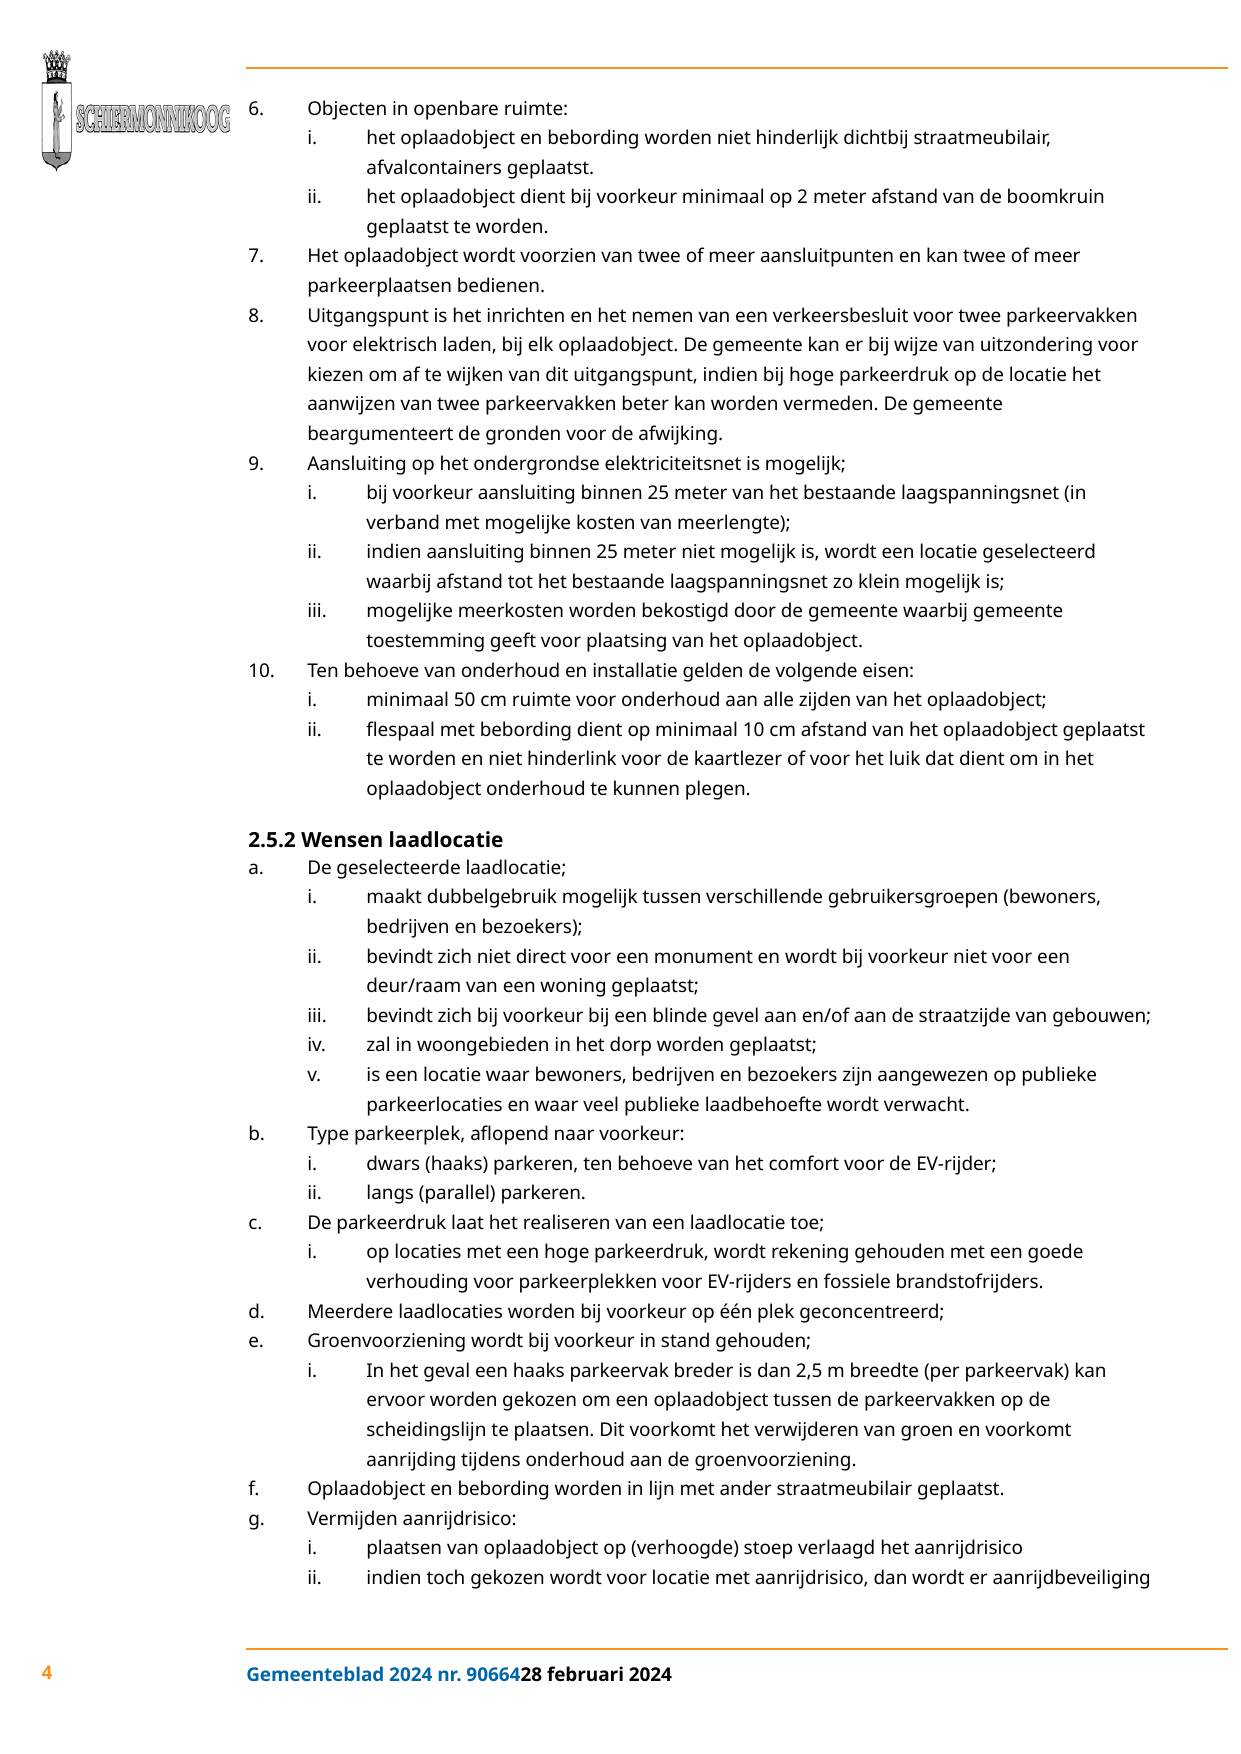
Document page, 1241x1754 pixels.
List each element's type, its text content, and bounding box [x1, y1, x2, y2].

list Het oplaadobject wordt voorzien van twee of meer aansluitpunten en kan twee of meer parkeerplaatsen bedienen. [248, 243, 1152, 298]
list bevindt zich bij voorkeur bij een blinde gevel aan en/of aan de straatzijde van gebouwen; [307, 1002, 1152, 1028]
list op locaties met een hoge parkeerdruk, wordt rekening gehouden met een goede verhouding voor parkeerplekken voor EV-rijders en fossiele brandstofrijders. [307, 1239, 1152, 1294]
list Meerdere laadlocaties worden bij voorkeur op één plek geconcentreerd; [248, 1298, 1152, 1323]
list De geselecteerde laadlocatie; [248, 854, 1152, 880]
list maakt dubbelgebruik mogelijk tussen verschillende gebruikersgroepen (bewoners, bedrijven en bezoekers); [307, 884, 1152, 939]
list langs (parallel) parkeren. [307, 1179, 1152, 1205]
text 2.5.2 Wensen laadlocatie [248, 826, 1152, 854]
list Aansluiting op het ondergrondse elektriciteitsnet is mogelijk; [248, 450, 1152, 476]
list het oplaadobject dient bij voorkeur minimaal op 2 meter afstand van de boomkruin geplaatst te worden. [307, 183, 1152, 239]
list Groenvoorziening wordt bij voorkeur in stand gehouden; [248, 1327, 1152, 1353]
list minimaal 50 cm ruimte voor onderhoud aan alle zijden van het oplaadobject; [307, 686, 1152, 712]
list dwars (haaks) parkeren, ten behoeve van het comfort voor de EV-rijder; [307, 1150, 1152, 1176]
list indien toch gekozen wordt voor locatie met aanrijdrisico, dan wordt er aanrijdbeveiliging [307, 1564, 1152, 1590]
list indien aansluiting binnen 25 meter niet mogelijk is, wordt een locatie geselecteerd waarbij afstand tot het bestaande laagspanningsnet zo klein mogelijk is; [307, 538, 1152, 594]
list Objecten in openbare ruimte: [248, 95, 1152, 121]
list De parkeerdruk laat het realiseren van een laadlocatie toe; [248, 1209, 1152, 1235]
list In het geval een haaks parkeervak breder is dan 2,5 m breedte (per parkeervak) kan ervoor worden gekozen om een oplaadobject tussen de parkeervakken op de scheidingslijn te plaatsen. Dit voorkomt het verwijderen van groen en voorkomt aanrijding tijdens onderhoud aan de groenvoorziening. [307, 1357, 1152, 1471]
list is een locatie waar bewoners, bedrijven en bezoekers zijn aangewezen op publieke parkeerlocaties en waar veel publieke laadbehoefte wordt verwacht. [307, 1061, 1152, 1116]
list bevindt zich niet direct voor een monument en wordt bij voorkeur niet voor een deur/raam van een woning geplaatst; [307, 943, 1152, 998]
list plaatsen van oplaadobject op (verhoogde) stoep verlaagd het aanrijdrisico [307, 1534, 1152, 1560]
list bij voorkeur aansluiting binnen 25 meter van het bestaande laagspanningsnet (in verband met mogelijke kosten van meerlengte); [307, 479, 1152, 535]
list Vermijden aanrijdrisico: [248, 1505, 1152, 1531]
list flespaal met bebording dient op minimaal 10 cm afstand van het oplaadobject geplaatst te worden en niet hinderlink voor de kaartlezer of voor het luik dat dient om in het oplaadobject onderhoud te kunnen plegen. [307, 716, 1152, 801]
list Ten behoeve van onderhoud en installatie gelden de volgende eisen: [248, 657, 1152, 683]
list Type parkeerplek, aflopend naar voorkeur: [248, 1120, 1152, 1146]
picture [41, 47, 231, 172]
list zal in woongebieden in het dorp worden geplaatst; [307, 1032, 1152, 1057]
list Oplaadobject en bebording worden in lijn met ander straatmeubilair geplaatst. [248, 1475, 1152, 1501]
list mogelijke meerkosten worden bekostigd door de gemeente waarbij gemeente toestemming geeft voor plaatsing van het oplaadobject. [307, 598, 1152, 653]
list Uitgangspunt is het inrichten en het nemen van een verkeersbesluit voor twee parkeervakken voor elektrisch laden, bij elk oplaadobject. De gemeente kan er bij wijze van uitzondering voor kiezen om af te wijken van dit uitgangspunt, indien bij hoge parkeerdruk op de locatie het aanwijzen van twee parkeervakken beter kan worden vermeden. De gemeente beargumenteert de gronden voor de afwijking. [248, 302, 1152, 446]
list het oplaadobject en bebording worden niet hinderlijk dichtbij straatmeubilair, afvalcontainers geplaatst. [307, 124, 1152, 180]
